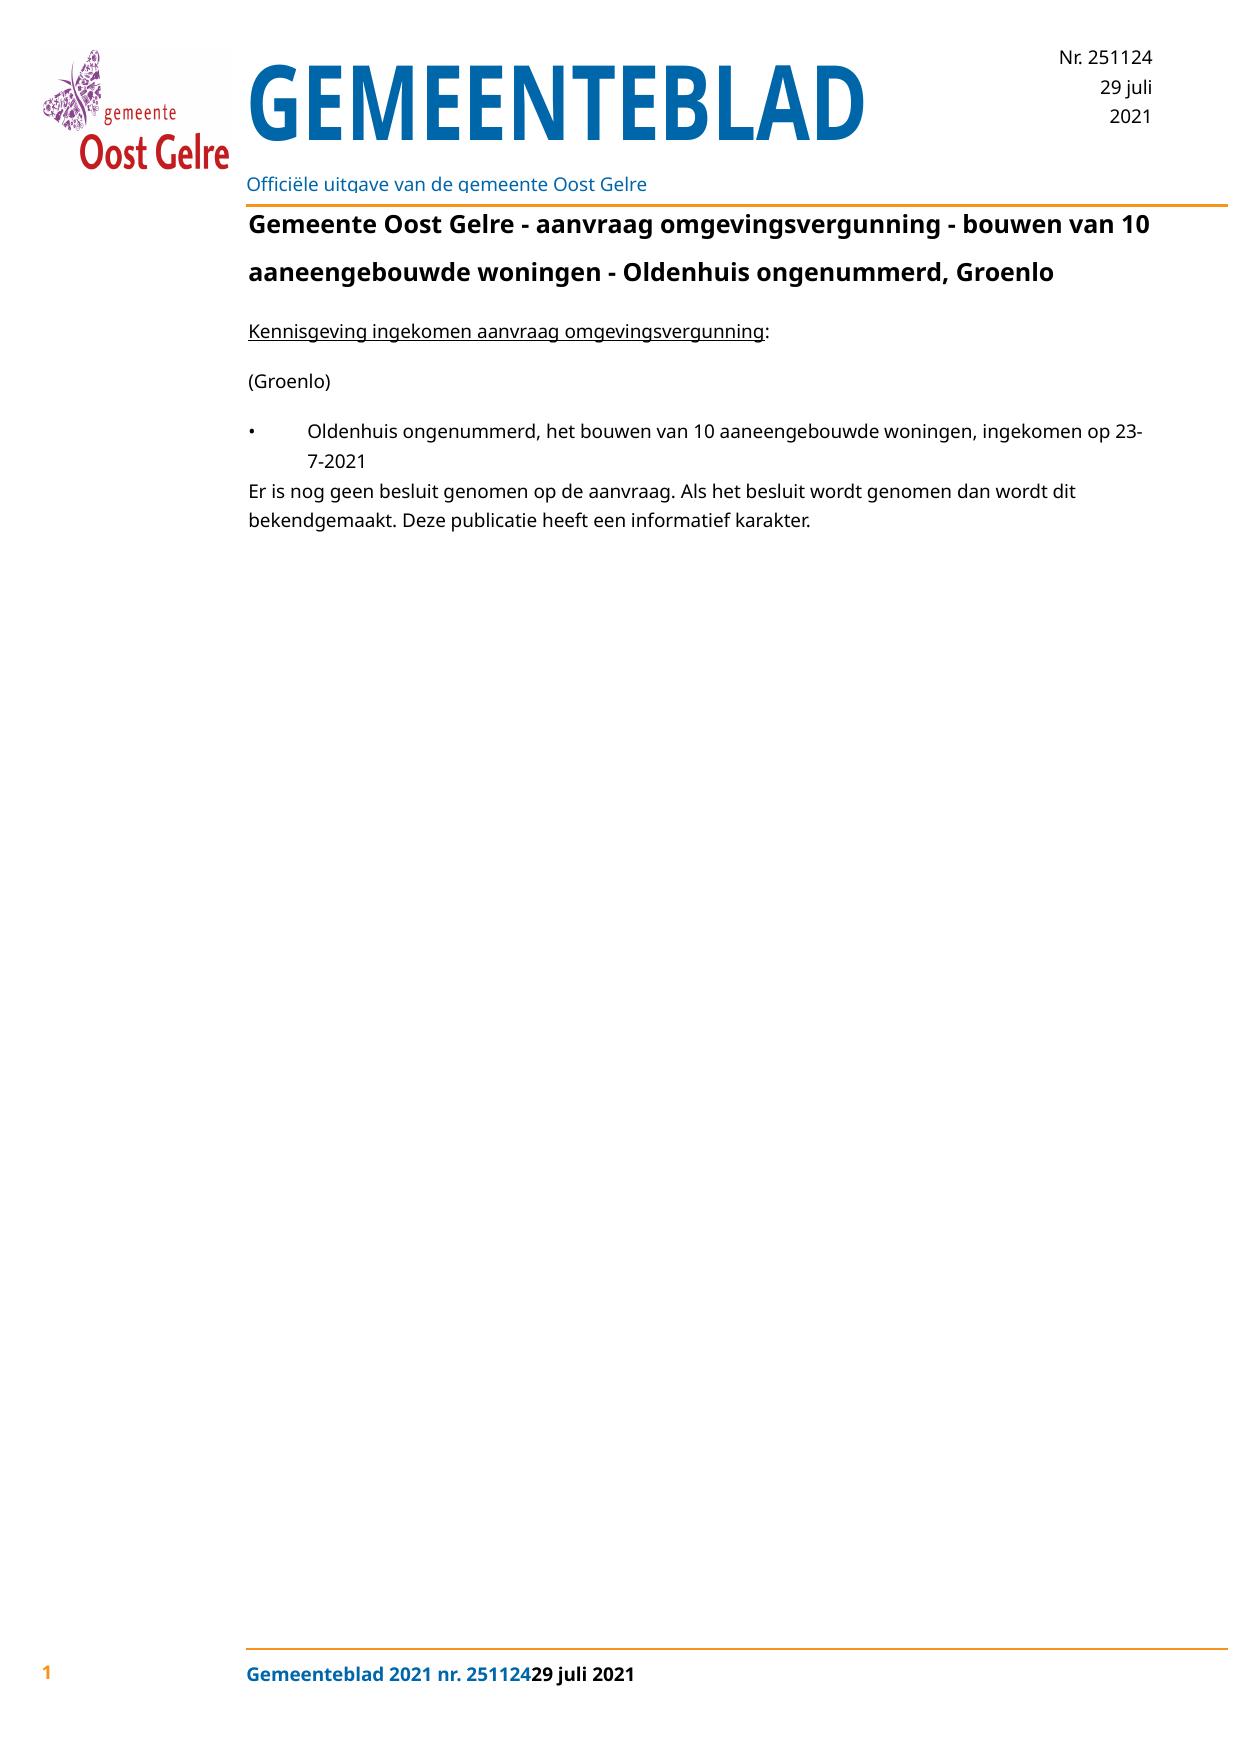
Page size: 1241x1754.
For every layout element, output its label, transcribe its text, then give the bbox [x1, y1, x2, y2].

picture [41, 47, 231, 172]
text (Groenlo) [248, 368, 1152, 394]
text Er is nog geen besluit genomen op de aanvraag. Als het besluit wordt genomen dan wordt dit bekendgemaakt. Deze publicatie heeft een informatief karakter. [248, 478, 1152, 533]
list Oldenhuis ongenummerd, het bouwen van 10 aaneengebouwde woningen, ingekomen op 23-7-2021 [248, 419, 1152, 474]
text Kennisgeving ingekomen aanvraag omgevingsvergunning: [248, 318, 1152, 344]
text Gemeente Oost Gelre - aanvraag omgevingsvergunning - bouwen van 10 aaneengebouwde woningen - Oldenhuis ongenummerd, Groenlo [248, 207, 1152, 288]
